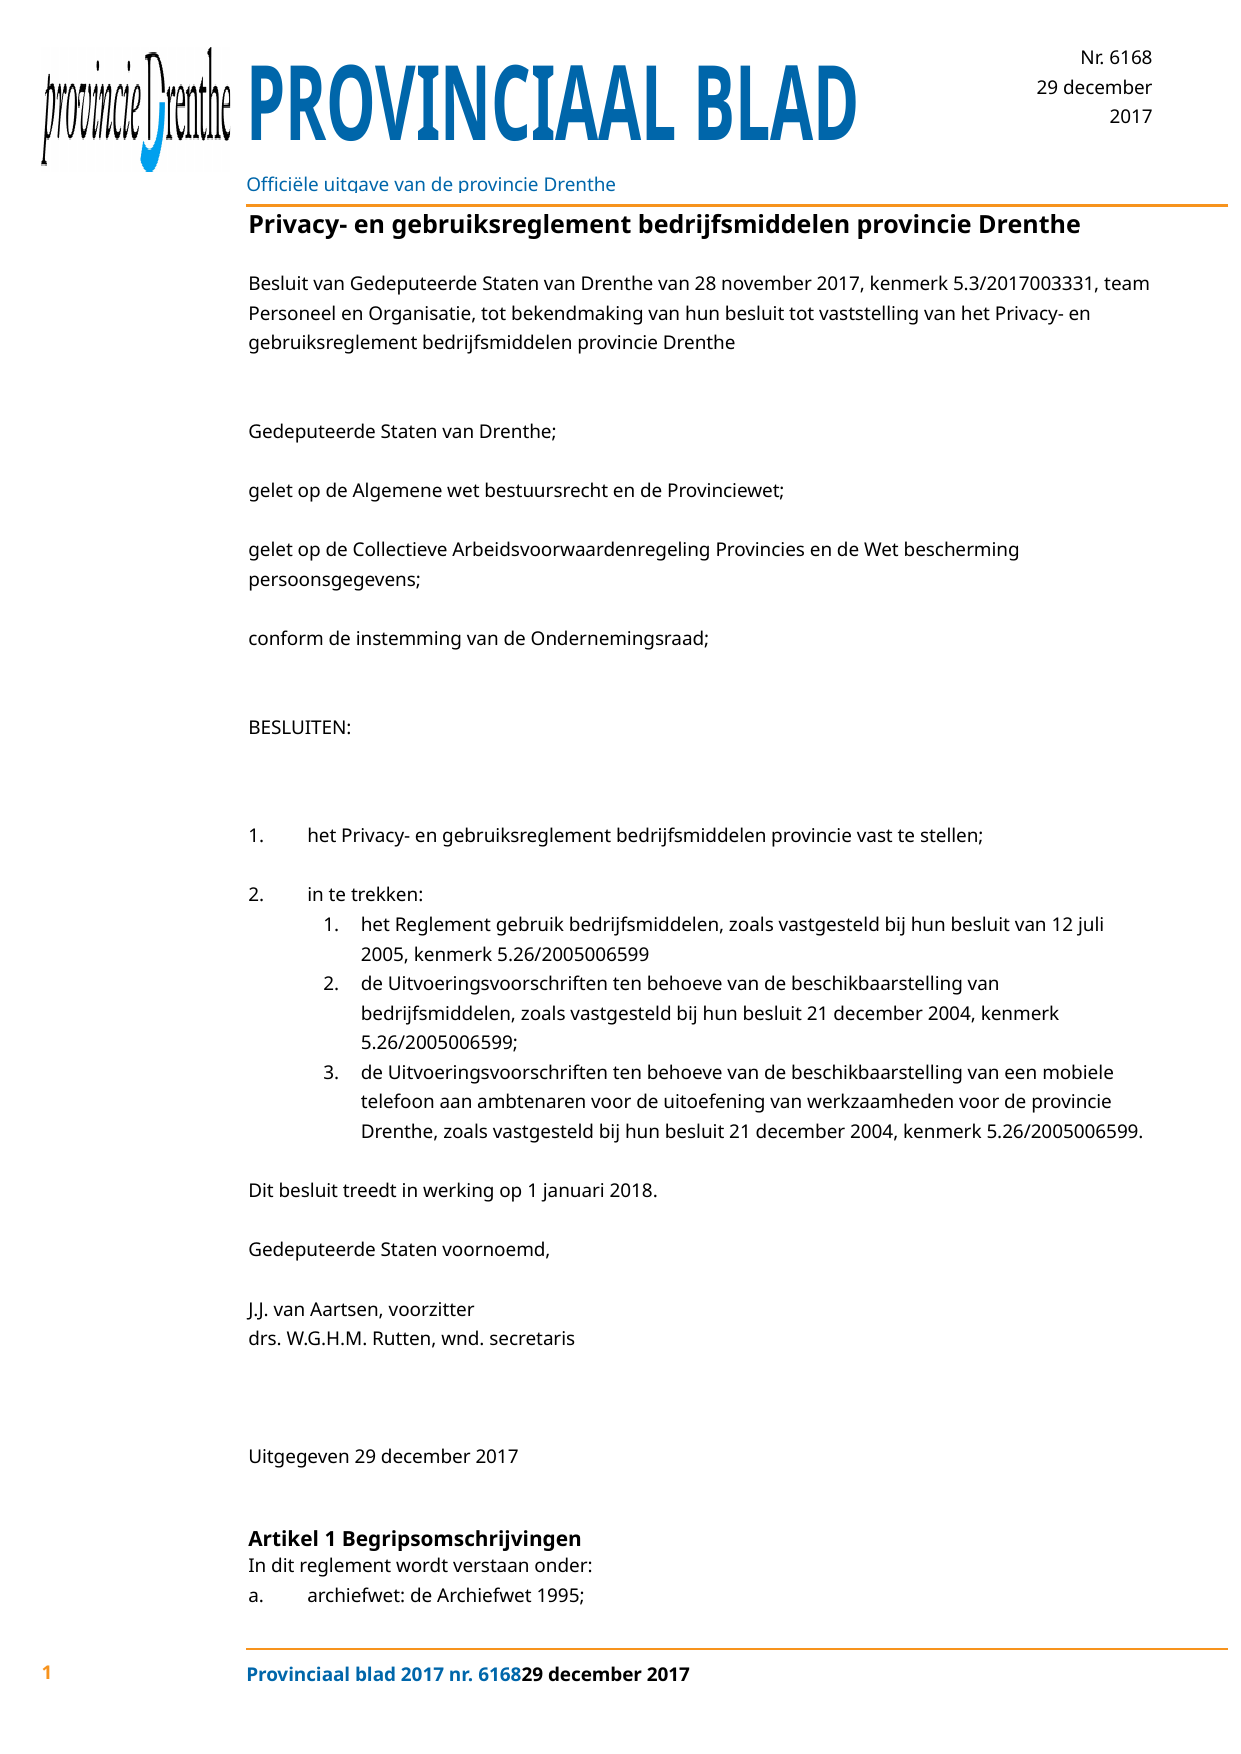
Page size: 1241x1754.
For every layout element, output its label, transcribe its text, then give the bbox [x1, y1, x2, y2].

text gelet op de Collectieve Arbeidsvoorwaardenregeling Provincies en de Wet bescherming persoonsgegevens; [248, 537, 1152, 592]
list de Uitvoeringsvoorschriften ten behoeve van de beschikbaarstelling van bedrijfsmiddelen, zoals vastgesteld bij hun besluit 21 december 2004, kenmerk 5.26/2005006599; [323, 970, 1152, 1055]
text drs. W.G.H.M. Rutten, wnd. secretaris [248, 1325, 1152, 1351]
text Gedeputeerde Staten van Drenthe; [248, 418, 1152, 444]
text J.J. van Aartsen, voorzitter [248, 1296, 1152, 1322]
text Artikel 1 Begripsomschrijvingen [248, 1524, 1152, 1552]
text In dit reglement wordt verstaan onder: [248, 1552, 1152, 1578]
list archiefwet: de Archiefwet 1995; [248, 1582, 1152, 1607]
list in te trekken: [248, 882, 1152, 907]
text gelet op de Algemene wet bestuursrecht en de Provinciewet; [248, 477, 1152, 503]
text BESLUITEN: [248, 714, 1152, 740]
text Privacy- en gebruiksreglement bedrijfsmiddelen provincie Drenthe [248, 207, 1152, 241]
list het Reglement gebruik bedrijfsmiddelen, zoals vastgesteld bij hun besluit van 12 juli 2005, kenmerk 5.26/2005006599 [323, 911, 1152, 967]
text Besluit van Gedeputeerde Staten van Drenthe van 28 november 2017, kenmerk 5.3/2017003331, team Personeel en Organisatie, tot bekendmaking van hun besluit tot vaststelling van het Privacy- en gebruiksreglement bedrijfsmiddelen provincie Drenthe [248, 270, 1152, 355]
text Gedeputeerde Staten voornoemd, [248, 1237, 1152, 1262]
list de Uitvoeringsvoorschriften ten behoeve van de beschikbaarstelling van een mobiele telefoon aan ambtenaren voor de uitoefening van werkzaamheden voor de provincie Drenthe, zoals vastgesteld bij hun besluit 21 december 2004, kenmerk 5.26/2005006599. [323, 1059, 1152, 1144]
list het Privacy- en gebruiksreglement bedrijfsmiddelen provincie vast te stellen; [248, 822, 1152, 848]
picture [41, 47, 231, 172]
text Dit besluit treedt in werking op 1 januari 2018. [248, 1177, 1152, 1203]
text Uitgegeven 29 december 2017 [248, 1444, 1152, 1469]
text conform de instemming van de Ondernemingsraad; [248, 625, 1152, 651]
